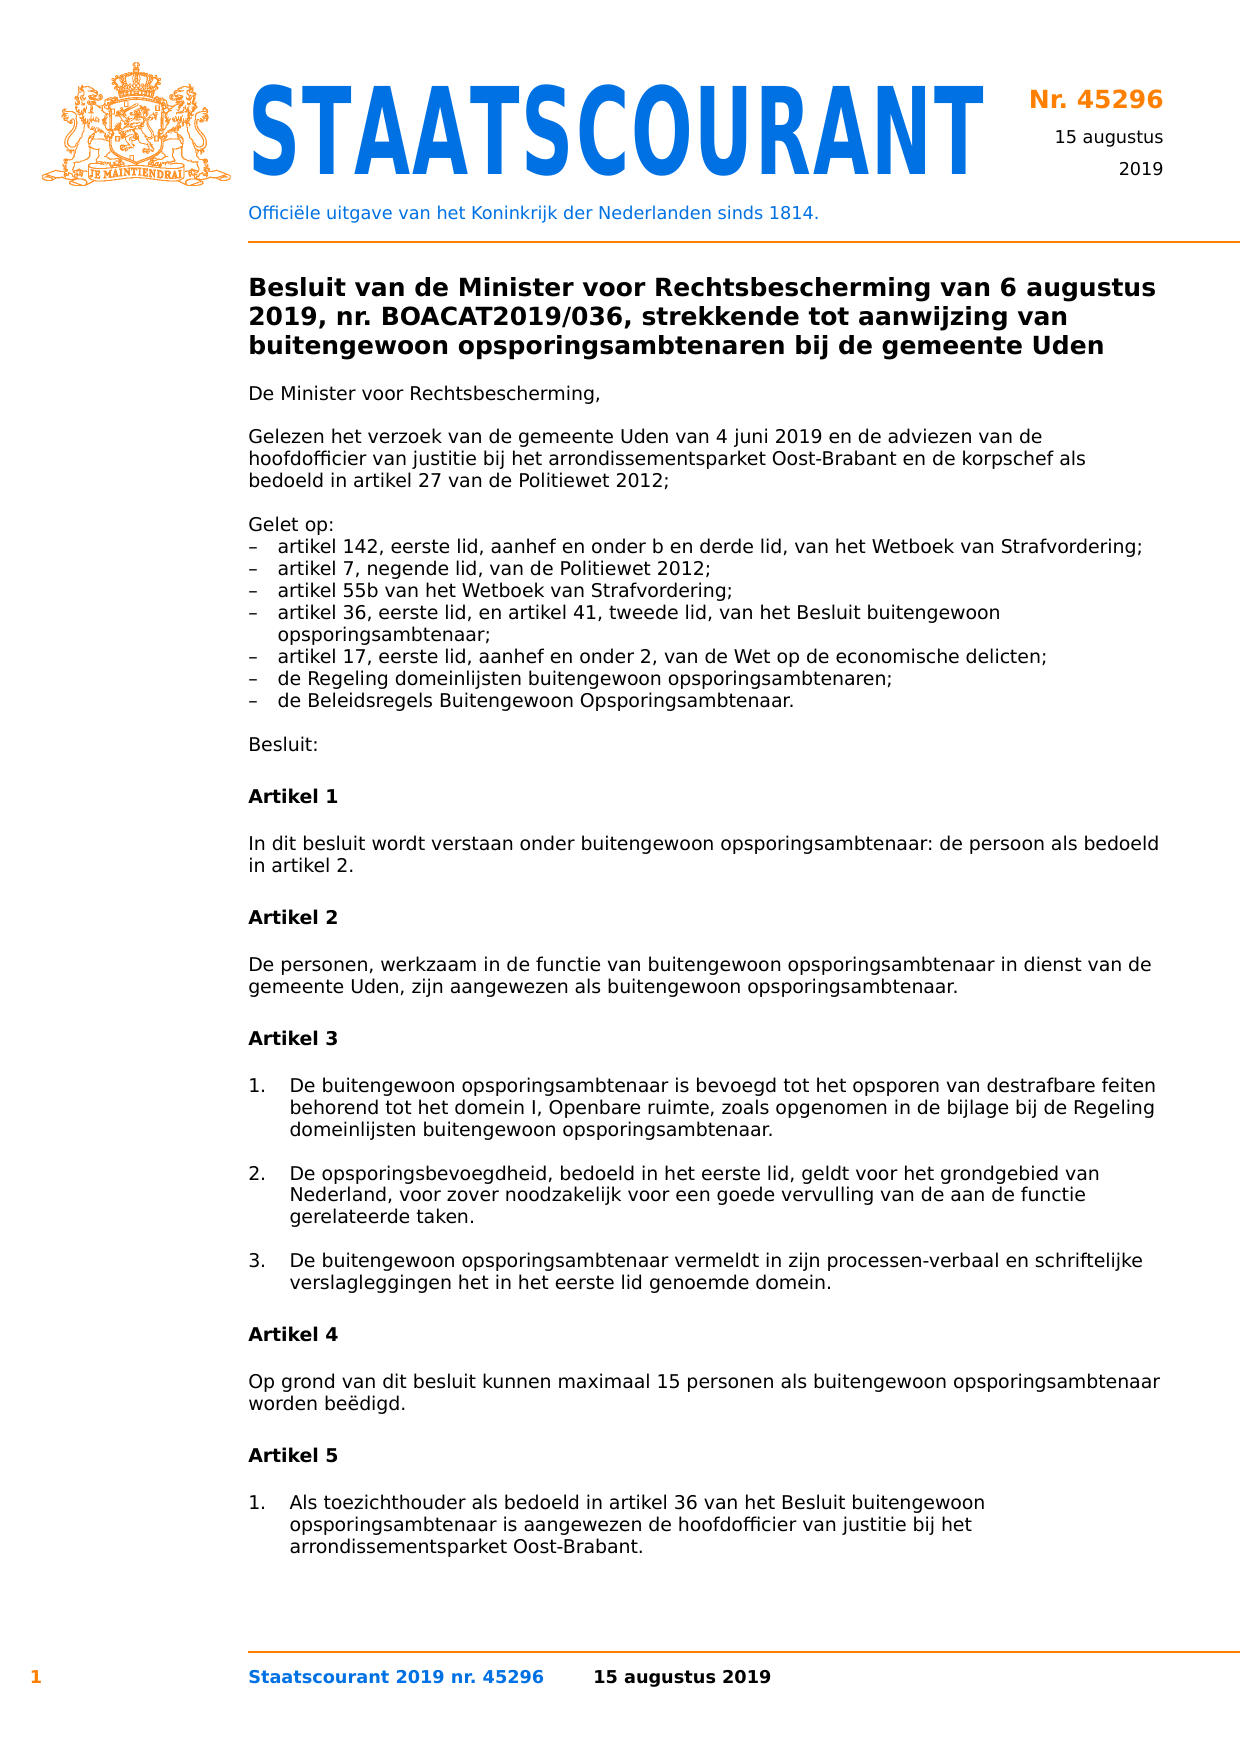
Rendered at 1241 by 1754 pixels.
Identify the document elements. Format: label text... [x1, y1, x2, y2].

text De personen, werkzaam in de functie van buitengewoon opsporingsambtenaar in dienst van de gemeente Uden, zijn aangewezen als buitengewoon opsporingsambtenaar. [248, 954, 1163, 998]
picture [41, 62, 231, 186]
table_cell 2019 [998, 153, 1240, 203]
subtitle Artikel 5 [248, 1445, 1163, 1467]
subtitle Artikel 1 [248, 786, 1163, 808]
text 3. De buitengewoon opsporingsambtenaar vermeldt in zijn processen-verbaal en schriftelijke verslagleggingen het in het eerste lid genoemde domein. [248, 1250, 1163, 1294]
text – artikel 36, eerste lid, en artikel 41, tweede lid, van het Besluit buitengewoon opsporingsambtenaar; [248, 602, 1163, 646]
table_header STAATSCOURANT [248, 62, 998, 203]
text Op grond van dit besluit kunnen maximaal 15 personen als buitengewoon opsporingsambtenaar worden beëdigd. [248, 1371, 1163, 1415]
subtitle Besluit van de Minister voor Rechtsbescherming van 6 augustus 2019, nr. BOACAT2019/036, strekkende tot aanwijzing van buitengewoon opsporingsambtenaren bij de gemeente Uden [248, 273, 1163, 361]
text 1. De buitengewoon opsporingsambtenaar is bevoegd tot het opsporen van destrafbare feiten behorend tot het domein I, Openbare ruimte, zoals opgenomen in de bijlage bij de Regeling domeinlijsten buitengewoon opsporingsambtenaar. [248, 1074, 1163, 1141]
text Gelezen het verzoek van de gemeente Uden van 4 juni 2019 en de adviezen van de hoofdofficier van justitie bij het arrondissementsparket Oost-Brabant en de korpschef als bedoeld in artikel 27 van de Politiewet 2012; [248, 426, 1163, 492]
text – artikel 7, negende lid, van de Politiewet 2012; [248, 558, 1163, 580]
text De Minister voor Rechtsbescherming, [248, 382, 1163, 404]
table_cell 15 augustus [998, 121, 1240, 153]
table_header [25, 62, 248, 241]
subtitle Artikel 4 [248, 1324, 1163, 1346]
table_header Nr. 45296 [998, 62, 1240, 121]
text – de Regeling domeinlijsten buitengewoon opsporingsambtenaren; [248, 668, 1163, 690]
text In dit besluit wordt verstaan onder buitengewoon opsporingsambtenaar: de persoon als bedoeld in artikel 2. [248, 833, 1163, 877]
text 2. De opsporingsbevoegdheid, bedoeld in het eerste lid, geldt voor het grondgebied van Nederland, voor zover noodzakelijk voor een goede vervulling van de aan de functie gerelateerde taken. [248, 1162, 1163, 1228]
text – artikel 17, eerste lid, aanhef en onder 2, van de Wet op de economische delicten; [248, 646, 1163, 668]
subtitle Artikel 2 [248, 907, 1163, 929]
text Besluit: [248, 734, 1163, 756]
table_cell Officiële uitgave van het Koninkrijk der Nederlanden sinds 1814. [248, 203, 1240, 241]
subtitle Artikel 3 [248, 1028, 1163, 1049]
text – artikel 55b van het Wetboek van Strafvordering; [248, 580, 1163, 602]
text Gelet op: [248, 514, 1163, 536]
text 1. Als toezichthouder als bedoeld in artikel 36 van het Besluit buitengewoon opsporingsambtenaar is aangewezen de hoofdofficier van justitie bij het arrondissementsparket Oost-Brabant. [248, 1492, 1163, 1558]
text – artikel 142, eerste lid, aanhef en onder b en derde lid, van het Wetboek van Strafvordering; [248, 536, 1163, 558]
text – de Beleidsregels Buitengewoon Opsporingsambtenaar. [248, 690, 1163, 712]
